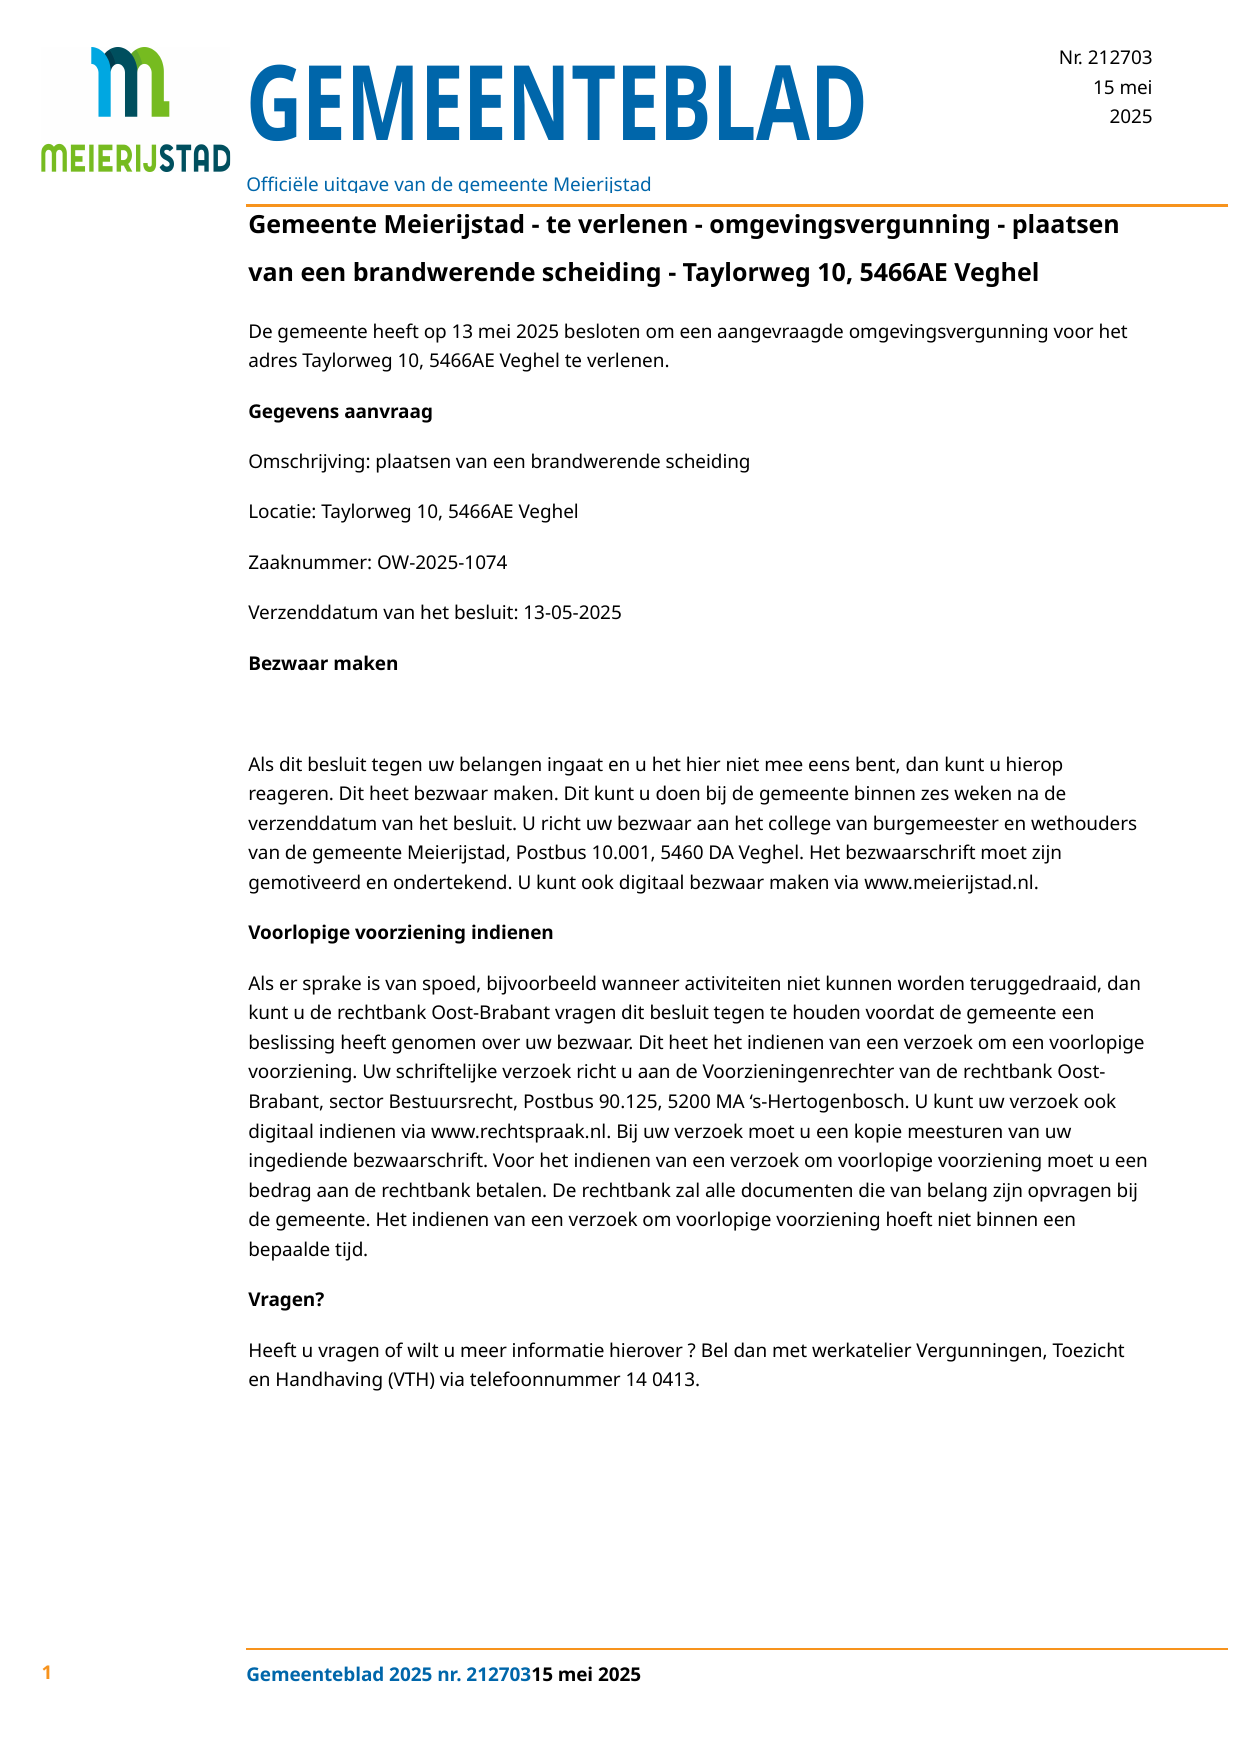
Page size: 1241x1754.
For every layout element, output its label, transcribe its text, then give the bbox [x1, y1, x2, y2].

text Gegevens aanvraag [248, 398, 1152, 424]
text Als er sprake is van spoed, bijvoorbeeld wanneer activiteiten niet kunnen worden teruggedraaid, dan kunt u de rechtbank Oost-Brabant vragen dit besluit tegen te houden voordat de gemeente een beslissing heeft genomen over uw bezwaar. Dit heet het indienen van een verzoek om een voorlopige voorziening. Uw schriftelijke verzoek richt u aan de Voorzieningenrechter van de rechtbank Oost-Brabant, sector Bestuursrecht, Postbus 90.125, 5200 MA ‘s-Hertogenbosch. U kunt uw verzoek ook digitaal indienen via www.rechtspraak.nl. Bij uw verzoek moet u een kopie meesturen van uw ingediende bezwaarschrift. Voor het indienen van een verzoek om voorlopige voorziening moet u een bedrag aan de rechtbank betalen. De rechtbank zal alle documenten die van belang zijn opvragen bij de gemeente. Het indienen van een verzoek om voorlopige voorziening hoeft niet binnen een bepaalde tijd. [248, 970, 1152, 1262]
text Zaaknummer: OW-2025-1074 [248, 549, 1152, 575]
text Omschrijving: plaatsen van een brandwerende scheiding [248, 448, 1152, 474]
text Vragen? [248, 1287, 1152, 1312]
text Als dit besluit tegen uw belangen ingaat en u het hier niet mee eens bent, dan kunt u hierop reageren. Dit heet bezwaar maken. Dit kunt u doen bij de gemeente binnen zes weken na de verzenddatum van het besluit. U richt uw bezwaar aan het college van burgemeester en wethouders van de gemeente Meierijstad, Postbus 10.001, 5460 DA Veghel. Het bezwaarschrift moet zijn gemotiveerd en ondertekend. U kunt ook digitaal bezwaar maken via www.meierijstad.nl. [248, 751, 1152, 895]
text Heeft u vragen of wilt u meer informatie hierover ? Bel dan met werkatelier Vergunningen, Toezicht en Handhaving (VTH) via telefoonnummer 14 0413. [248, 1337, 1152, 1392]
text Voorlopige voorziening indienen [248, 919, 1152, 945]
text Locatie: Taylorweg 10, 5466AE Veghel [248, 499, 1152, 524]
picture [41, 47, 231, 172]
text Verzenddatum van het besluit: 13-05-2025 [248, 599, 1152, 625]
text De gemeente heeft op 13 mei 2025 besloten om een aangevraagde omgevingsvergunning voor het adres Taylorweg 10, 5466AE Veghel te verlenen. [248, 318, 1152, 373]
text Gemeente Meierijstad - te verlenen - omgevingsvergunning - plaatsen van een brandwerende scheiding - Taylorweg 10, 5466AE Veghel [248, 207, 1152, 288]
text Bezwaar maken [248, 650, 1152, 676]
